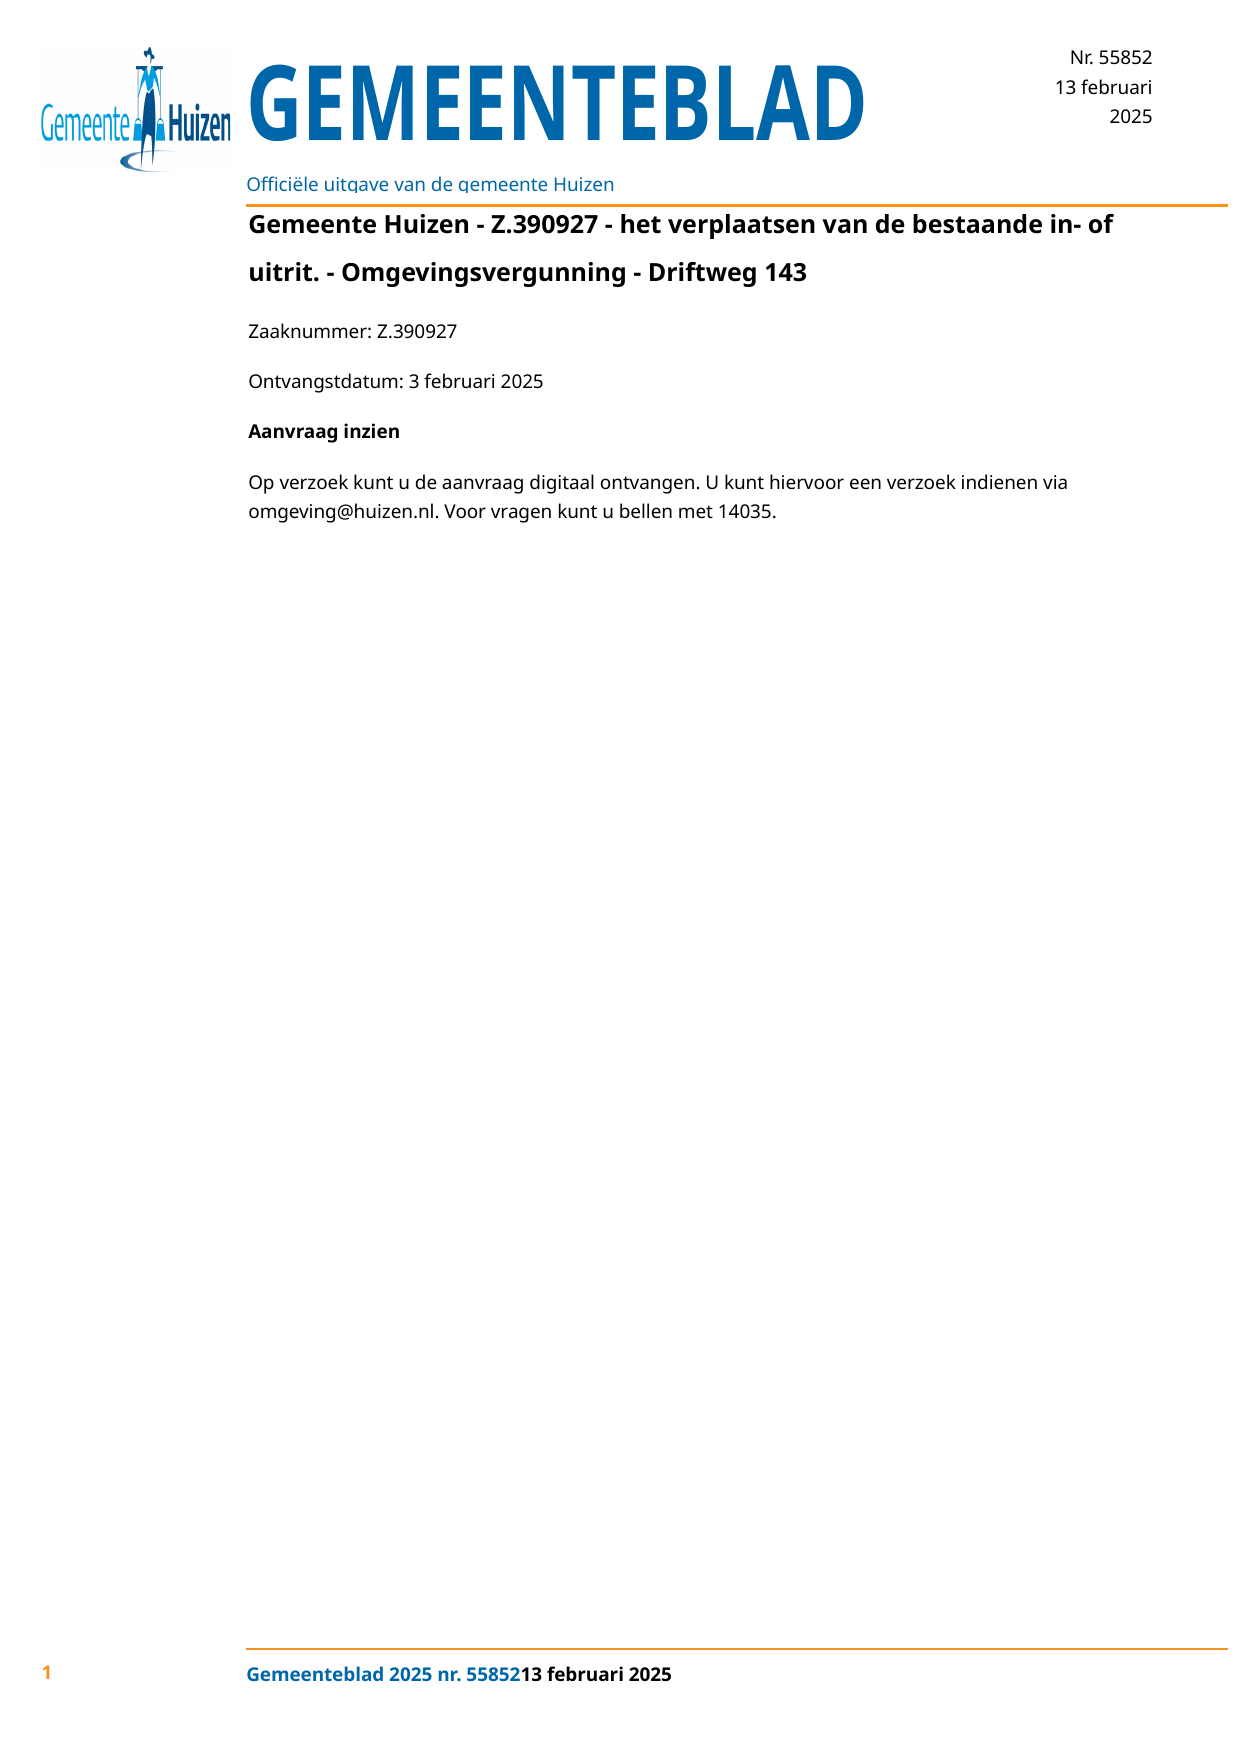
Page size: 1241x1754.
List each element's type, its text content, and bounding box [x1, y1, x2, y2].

text Op verzoek kunt u de aanvraag digitaal ontvangen. U kunt hiervoor een verzoek indienen via omgeving@huizen.nl. Voor vragen kunt u bellen met 14035. [248, 469, 1152, 524]
text Ontvangstdatum: 3 februari 2025 [248, 368, 1152, 394]
text Zaaknummer: Z.390927 [248, 318, 1152, 344]
text Aanvraag inzien [248, 419, 1152, 444]
text Gemeente Huizen - Z.390927 - het verplaatsen van de bestaande in- of uitrit. - Omgevingsvergunning - Driftweg 143 [248, 207, 1152, 288]
picture [41, 47, 231, 172]
